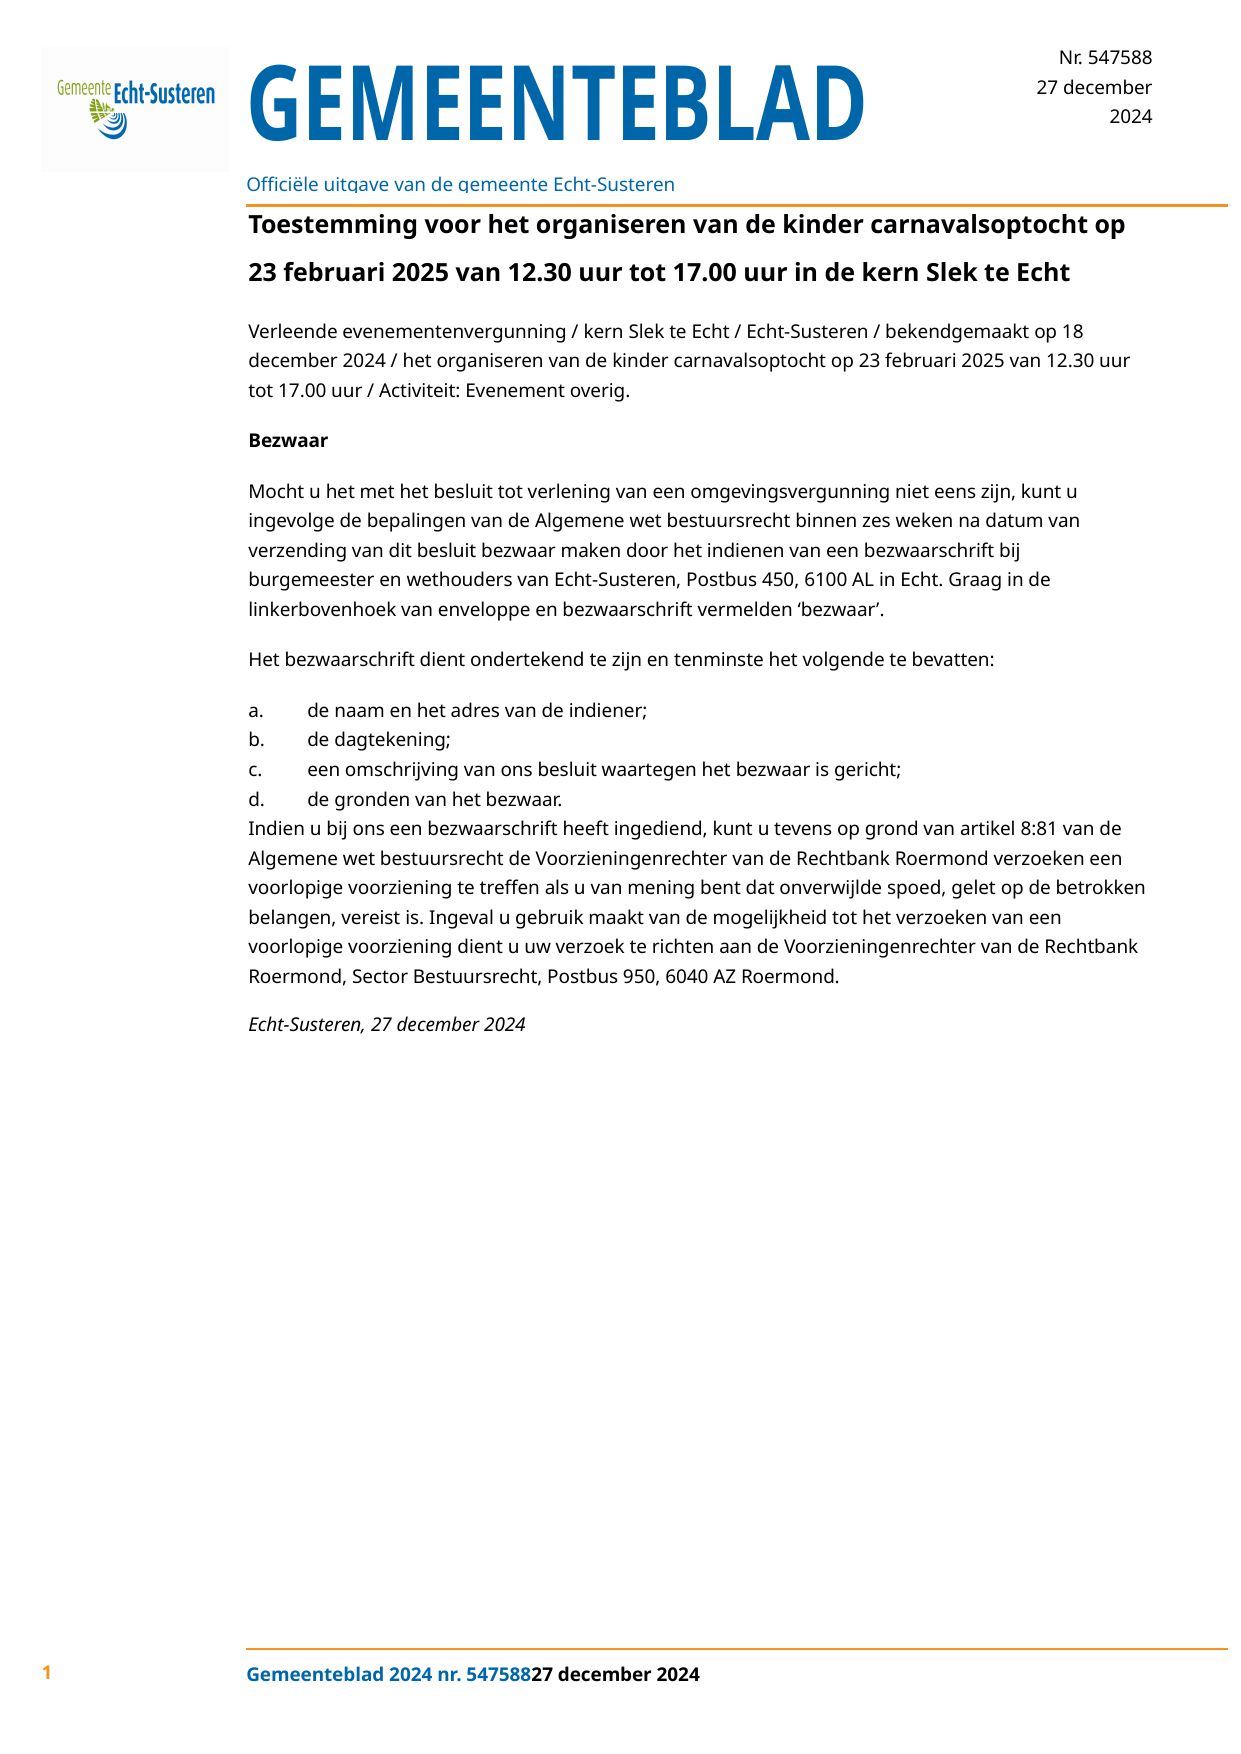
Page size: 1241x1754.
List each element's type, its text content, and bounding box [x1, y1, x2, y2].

text Verleende evenementenvergunning / kern Slek te Echt / Echt-Susteren / bekendgemaakt op 18 december 2024 / het organiseren van de kinder carnavalsoptocht op 23 februari 2025 van 12.30 uur tot 17.00 uur / Activiteit: Evenement overig. [248, 318, 1152, 403]
list de gronden van het bezwaar. [248, 786, 1152, 812]
list de naam en het adres van de indiener; [248, 697, 1152, 723]
text Echt-Susteren, 27 december 2024 [248, 1011, 1152, 1037]
text Bezwaar [248, 427, 1152, 453]
text Het bezwaarschrift dient ondertekend te zijn en tenminste het volgende te bevatten: [248, 647, 1152, 672]
list een omschrijving van ons besluit waartegen het bezwaar is gericht; [248, 756, 1152, 782]
text Indien u bij ons een bezwaarschrift heeft ingediend, kunt u tevens op grond van artikel 8:81 van de Algemene wet bestuursrecht de Voorzieningenrechter van de Rechtbank Roermond verzoeken een voorlopige voorziening te treffen als u van mening bent dat onverwijlde spoed, gelet op de betrokken belangen, vereist is. Ingeval u gebruik maakt van de mogelijkheid tot het verzoeken van een voorlopige voorziening dient u uw verzoek te richten aan de Voorzieningenrechter van de Rechtbank Roermond, Sector Bestuursrecht, Postbus 950, 6040 AZ Roermond. [248, 815, 1152, 989]
picture [41, 47, 231, 172]
text Mocht u het met het besluit tot verlening van een omgevingsvergunning niet eens zijn, kunt u ingevolge de bepalingen van de Algemene wet bestuursrecht binnen zes weken na datum van verzending van dit besluit bezwaar maken door het indienen van een bezwaarschrift bij burgemeester en wethouders van Echt-Susteren, Postbus 450, 6100 AL in Echt. Graag in de linkerbovenhoek van enveloppe en bezwaarschrift vermelden ‘bezwaar’. [248, 478, 1152, 622]
list de dagtekening; [248, 727, 1152, 752]
text Toestemming voor het organiseren van de kinder carnavalsoptocht op 23 februari 2025 van 12.30 uur tot 17.00 uur in de kern Slek te Echt [248, 207, 1152, 288]
